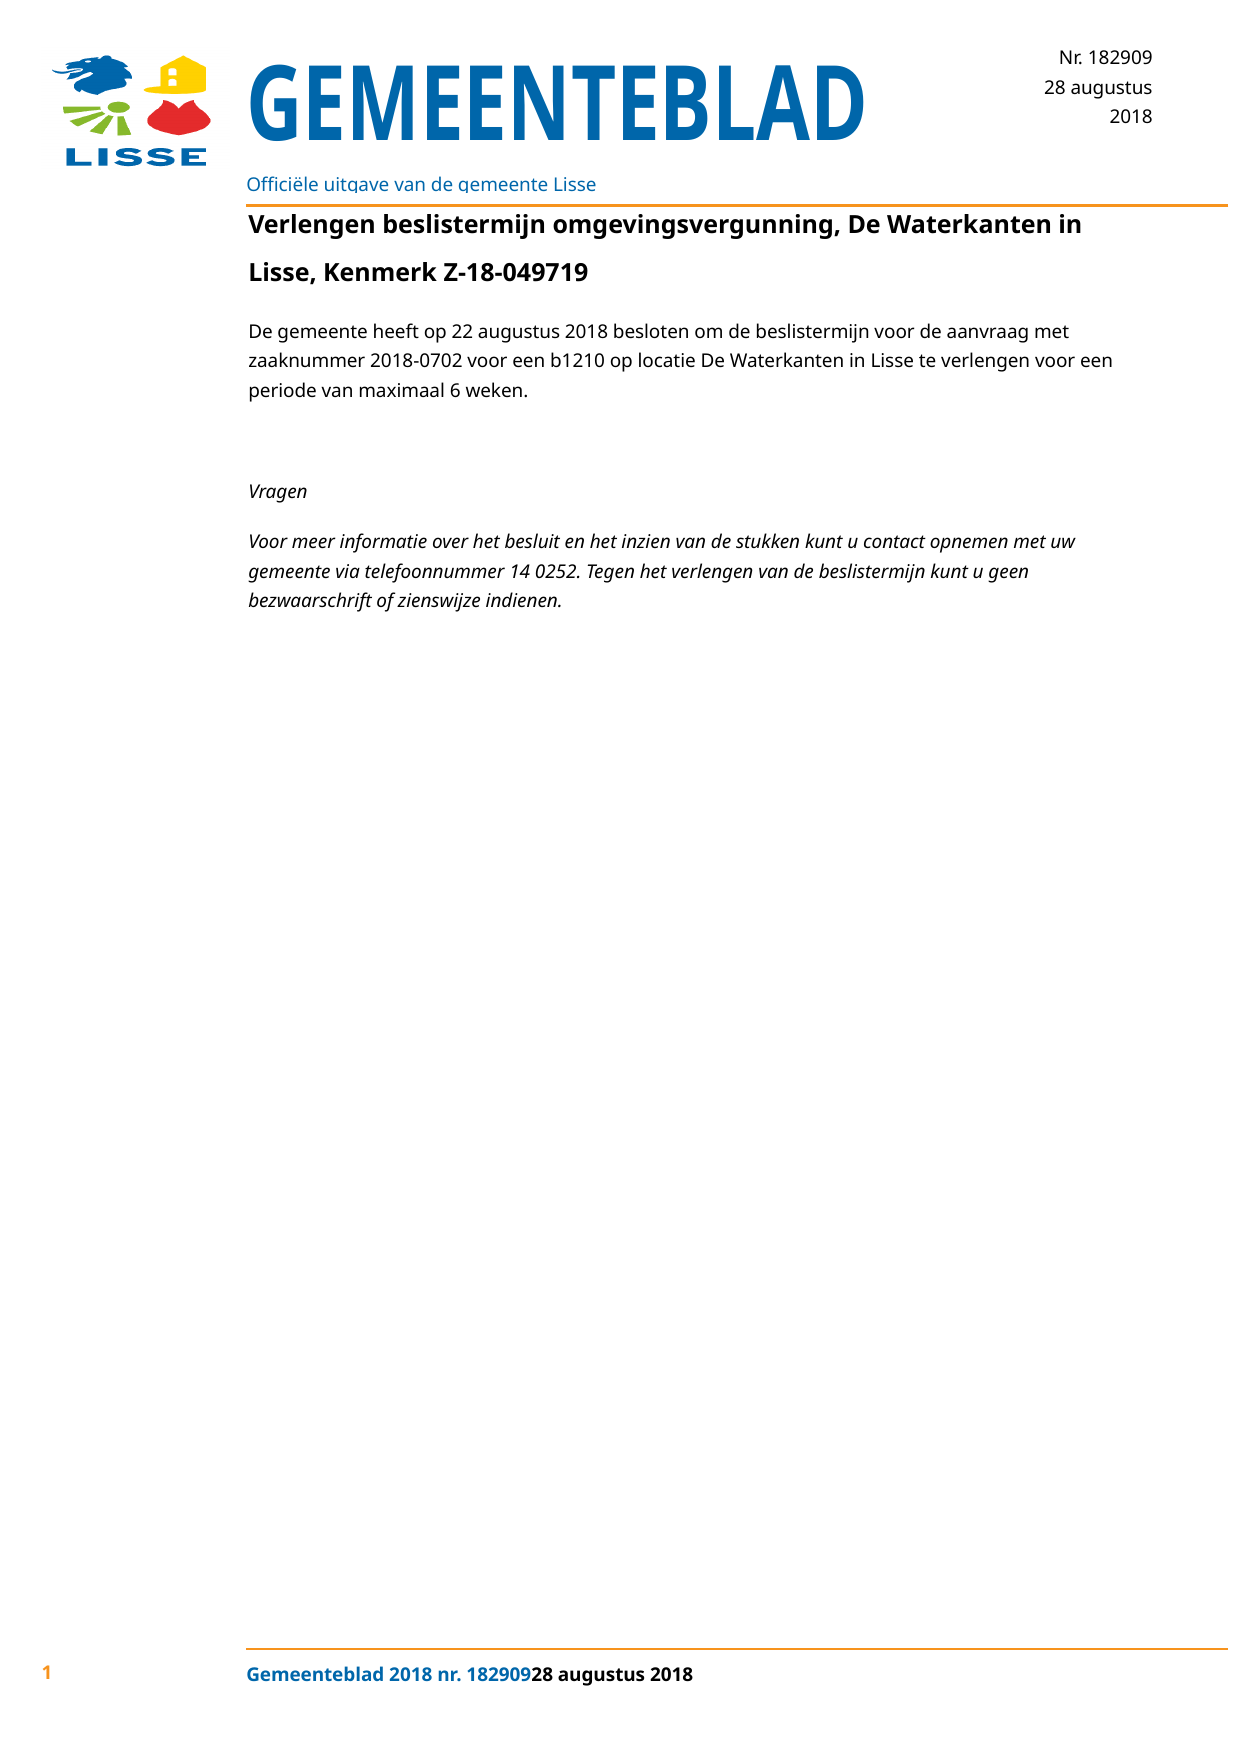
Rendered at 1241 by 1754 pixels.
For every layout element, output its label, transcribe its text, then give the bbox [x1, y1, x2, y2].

picture [41, 47, 231, 172]
text De gemeente heeft op 22 augustus 2018 besloten om de beslistermijn voor de aanvraag met zaaknummer 2018-0702 voor een b1210 op locatie De Waterkanten in Lisse te verlengen voor een periode van maximaal 6 weken. [248, 318, 1152, 403]
text Vragen [248, 478, 1152, 504]
text Voor meer informatie over het besluit en het inzien van de stukken kunt u contact opnemen met uw gemeente via telefoonnummer 14 0252. Tegen het verlengen van de beslistermijn kunt u geen bezwaarschrift of zienswijze indienen. [248, 528, 1152, 613]
text Verlengen beslistermijn omgevingsvergunning, De Waterkanten in Lisse, Kenmerk Z-18-049719 [248, 207, 1152, 288]
